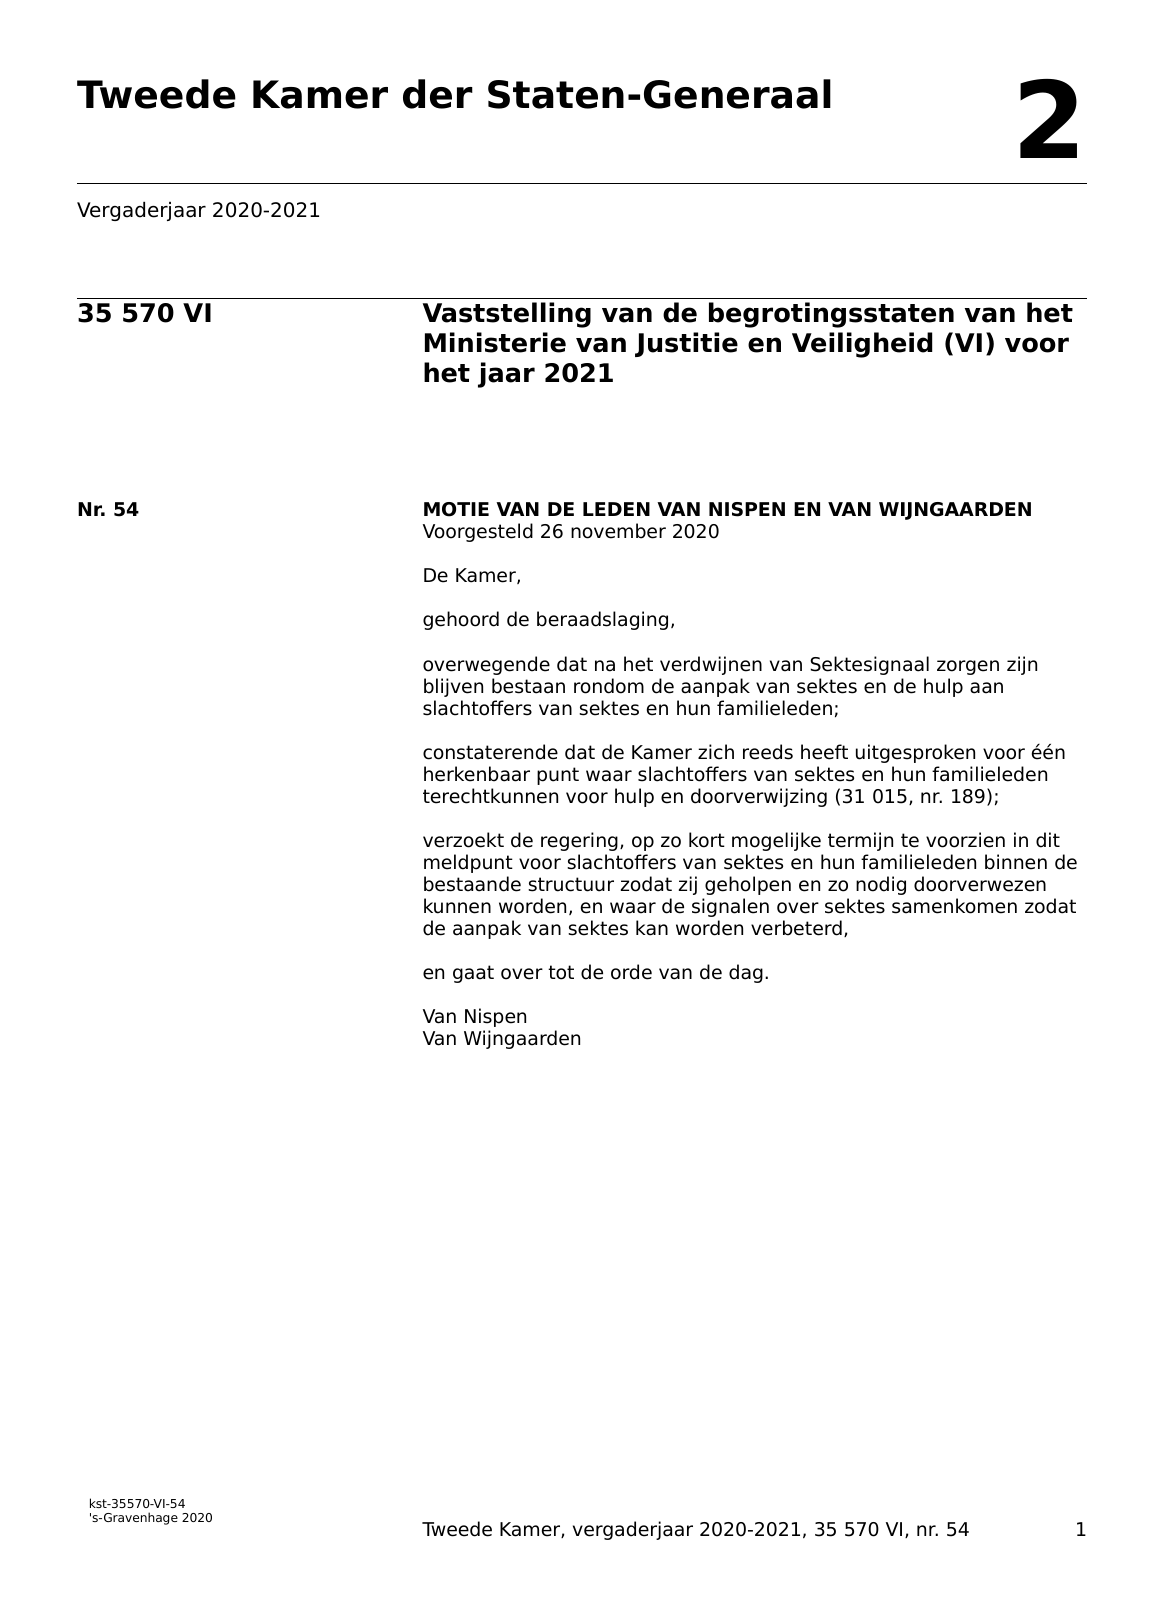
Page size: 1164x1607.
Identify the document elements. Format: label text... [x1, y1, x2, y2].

text De Kamer, [422, 565, 1087, 587]
text kst-35570-VI-54 [88, 1497, 323, 1511]
text verzoekt de regering, op zo kort mogelijke termijn te voorzien in dit meldpunt voor slachtoffers van sektes en hun familieleden binnen de bestaande structuur zodat zij geholpen en zo nodig doorverwezen kunnen worden, en waar de signalen over sektes samenkomen zodat de aanpak van sektes kan worden verbeterd, [422, 830, 1087, 940]
text gehoord de beraadslaging, [422, 609, 1087, 631]
subtitle 35 570 VI Vaststelling van de begrotingsstaten van het Ministerie van Justitie en Veiligheid (VI) voor het jaar 2021 [77, 299, 1087, 388]
text constaterende dat de Kamer zich reeds heeft uitgesproken voor één herkenbaar punt waar slachtoffers van sektes en hun familieleden terechtkunnen voor hulp en doorverwijzing (31 015, nr. 189); [422, 742, 1087, 808]
text Van Nispen [422, 1006, 1087, 1028]
text Van Wijngaarden [422, 1028, 1087, 1050]
text en gaat over tot de orde van de dag. [422, 962, 1087, 984]
text Voorgesteld 26 november 2020 [422, 521, 1087, 543]
subtitle Nr. 54 MOTIE VAN DE LEDEN VAN NISPEN EN VAN WIJNGAARDEN [77, 499, 1087, 521]
table_cell Vergaderjaar 2020-2021 [77, 184, 1087, 298]
text 's-Gravenhage 2020 [88, 1511, 323, 1525]
text overwegende dat na het verdwijnen van Sektesignaal zorgen zijn blijven bestaan rondom de aanpak van sektes en de hulp aan slachtoffers van sektes en hun familieleden; [422, 653, 1087, 719]
table_header Tweede Kamer der Staten-Generaal [77, 59, 886, 183]
table_header 2 [886, 59, 1087, 183]
